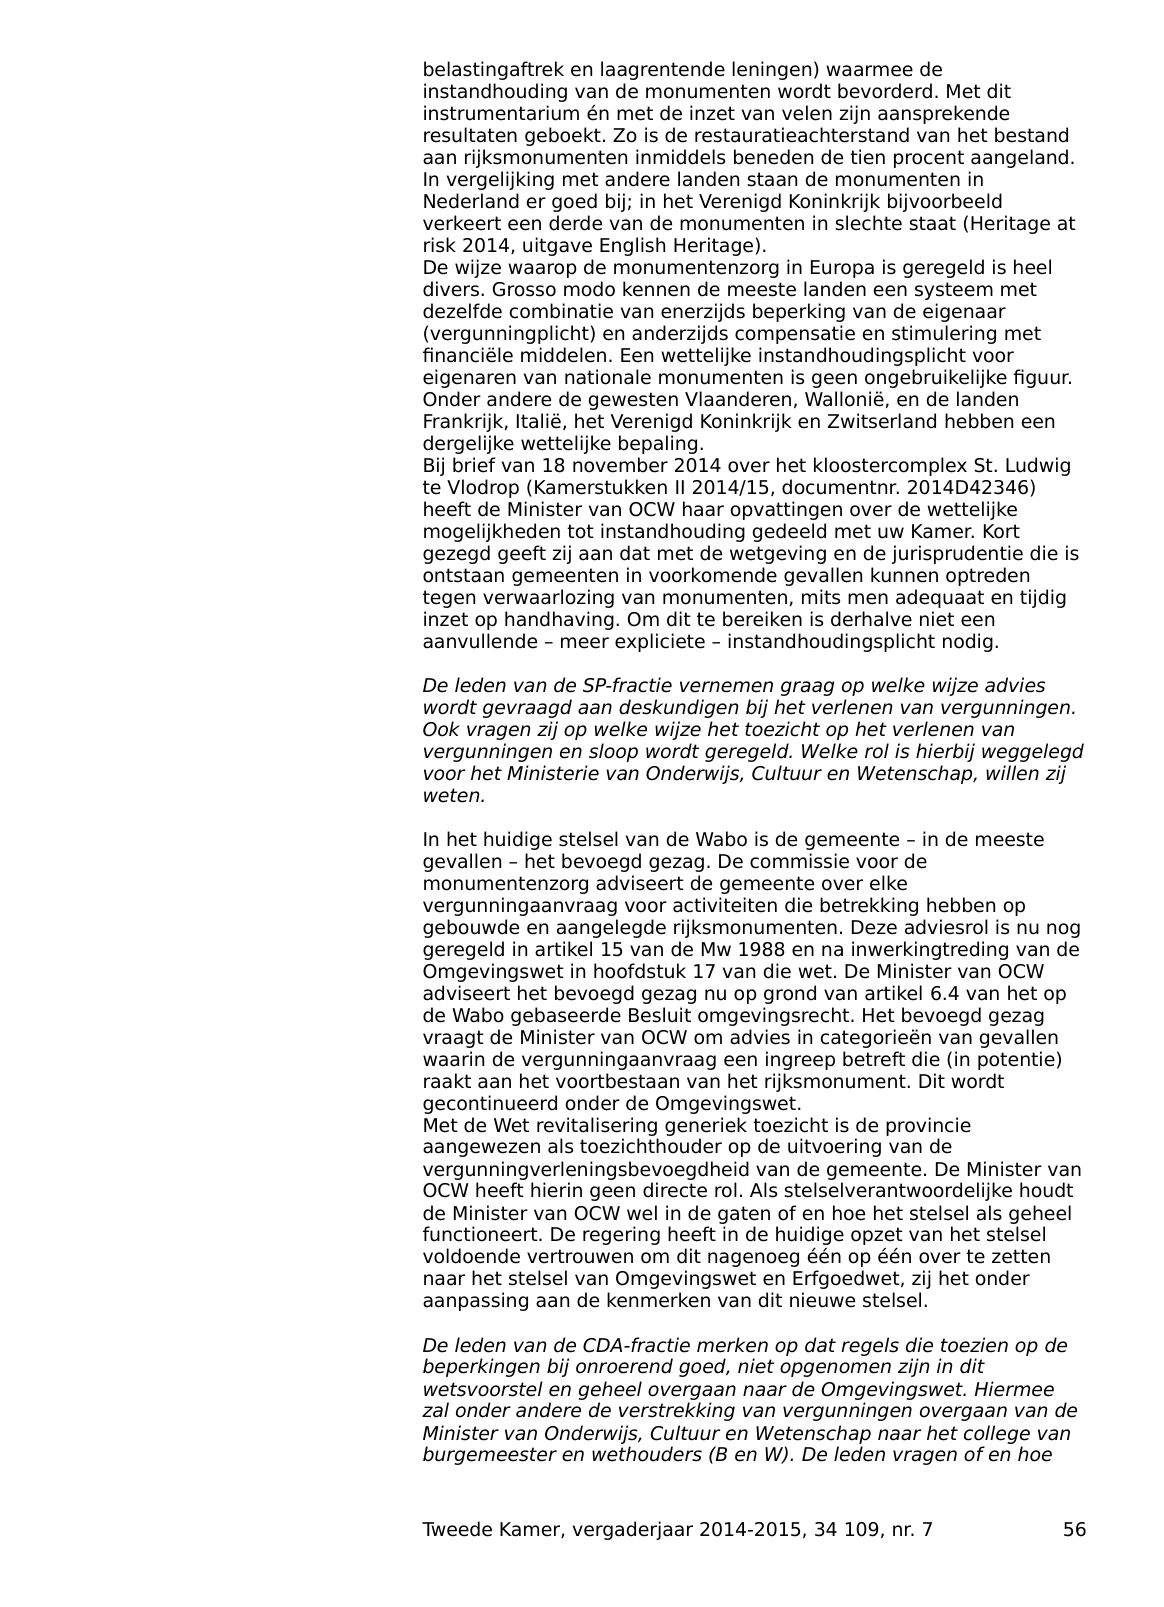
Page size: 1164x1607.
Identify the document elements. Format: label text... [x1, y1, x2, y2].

text De wijze waarop de monumentenzorg in Europa is geregeld is heel divers. Grosso modo kennen de meeste landen een systeem met dezelfde combinatie van enerzijds beperking van de eigenaar (vergunningplicht) en anderzijds compensatie en stimulering met financiële middelen. Een wettelijke instandhoudingsplicht voor eigenaren van nationale monumenten is geen ongebruikelijke figuur. Onder andere de gewesten Vlaanderen, Wallonië, en de landen Frankrijk, Italië, het Verenigd Koninkrijk en Zwitserland hebben een dergelijke wettelijke bepaling. [422, 257, 1087, 455]
text Bij brief van 18 november 2014 over het kloostercomplex St. Ludwig te Vlodrop (Kamerstukken II 2014/15, documentnr. 2014D42346) heeft de Minister van OCW haar opvattingen over de wettelijke mogelijkheden tot instandhouding gedeeld met uw Kamer. Kort gezegd geeft zij aan dat met de wetgeving en de jurisprudentie die is ontstaan gemeenten in voorkomende gevallen kunnen optreden tegen verwaarlozing van monumenten, mits men adequaat en tijdig inzet op handhaving. Om dit te bereiken is derhalve niet een aanvullende – meer expliciete – instandhoudingsplicht nodig. [422, 455, 1087, 652]
text In het huidige stelsel van de Wabo is de gemeente – in de meeste gevallen – het bevoegd gezag. De commissie voor de monumentenzorg adviseert de gemeente over elke vergunningaanvraag voor activiteiten die betrekking hebben op gebouwde en aangelegde rijksmonumenten. Deze adviesrol is nu nog geregeld in artikel 15 van de Mw 1988 en na inwerkingtreding van de Omgevingswet in hoofdstuk 17 van die wet. De Minister van OCW adviseert het bevoegd gezag nu op grond van artikel 6.4 van het op de Wabo gebaseerde Besluit omgevingsrecht. Het bevoegd gezag vraagt de Minister van OCW om advies in categorieën van gevallen waarin de vergunningaanvraag een ingreep betreft die (in potentie) raakt aan het voortbestaan van het rijksmonument. Dit wordt gecontinueerd onder de Omgevingswet. [422, 829, 1087, 1114]
text Met de Wet revitalisering generiek toezicht is de provincie aangewezen als toezichthouder op de uitvoering van de vergunningverleningsbevoegdheid van de gemeente. De Minister van OCW heeft hierin geen directe rol. Als stelselverantwoordelijke houdt de Minister van OCW wel in de gaten of en hoe het stelsel als geheel functioneert. De regering heeft in de huidige opzet van het stelsel voldoende vertrouwen om dit nagenoeg één op één over te zetten naar het stelsel van Omgevingswet en Erfgoedwet, zij het onder aanpassing aan de kenmerken van dit nieuwe stelsel. [422, 1114, 1087, 1312]
text De leden van de CDA-fractie merken op dat regels die toezien op de beperkingen bij onroerend goed, niet opgenomen zijn in dit wetsvoorstel en geheel overgaan naar de Omgevingswet. Hiermee zal onder andere de verstrekking van vergunningen overgaan van de Minister van Onderwijs, Cultuur en Wetenschap naar het college van burgemeester en wethouders (B en W). De leden vragen of en hoe [422, 1334, 1087, 1466]
text belastingaftrek en laagrentende leningen) waarmee de instandhouding van de monumenten wordt bevorderd. Met dit instrumentarium én met de inzet van velen zijn aansprekende resultaten geboekt. Zo is de restauratieachterstand van het bestand aan rijksmonumenten inmiddels beneden de tien procent aangeland. In vergelijking met andere landen staan de monumenten in Nederland er goed bij; in het Verenigd Koninkrijk bijvoorbeeld verkeert een derde van de monumenten in slechte staat (Heritage at risk 2014, uitgave English Heritage). [422, 59, 1087, 257]
text De leden van de SP-fractie vernemen graag op welke wijze advies wordt gevraagd aan deskundigen bij het verlenen van vergunningen. Ook vragen zij op welke wijze het toezicht op het verlenen van vergunningen en sloop wordt geregeld. Welke rol is hierbij weggelegd voor het Ministerie van Onderwijs, Cultuur en Wetenschap, willen zij weten. [422, 675, 1087, 807]
